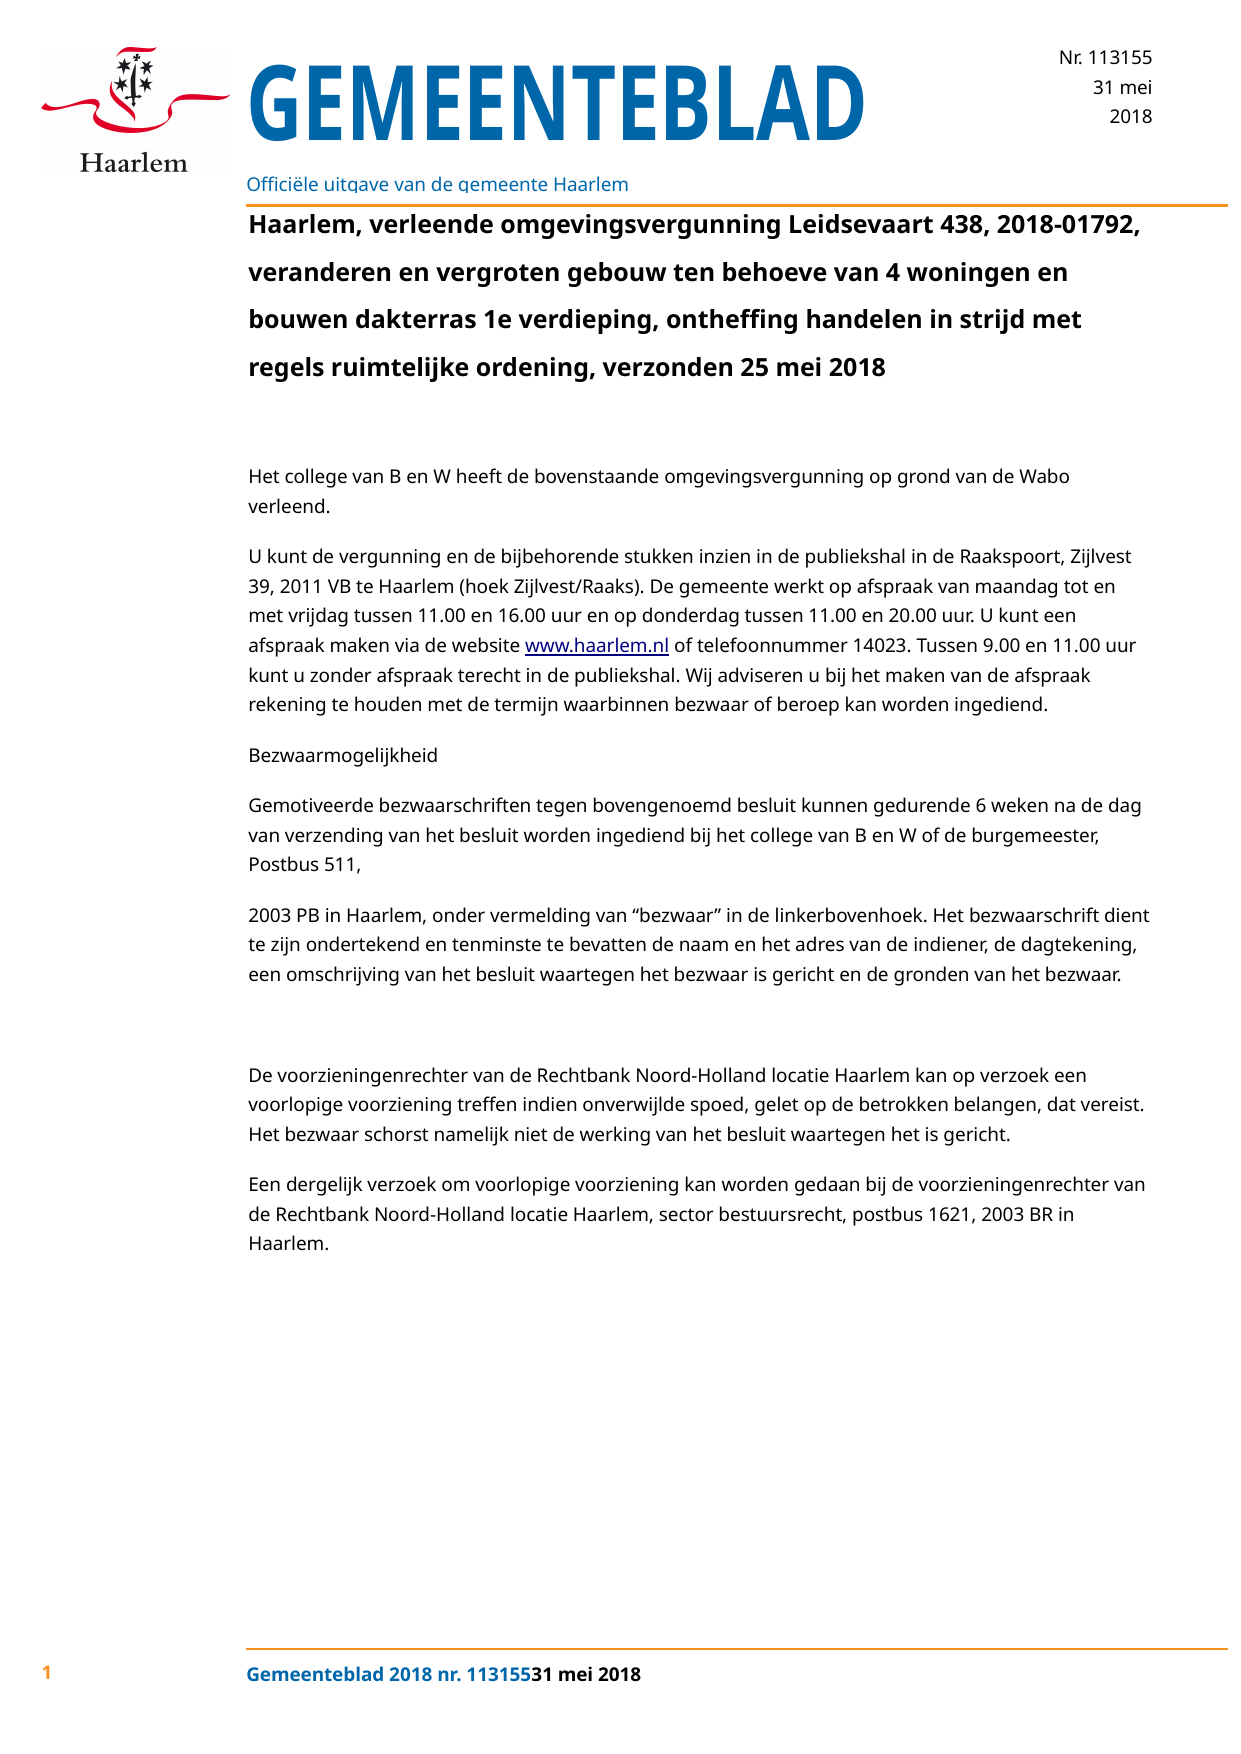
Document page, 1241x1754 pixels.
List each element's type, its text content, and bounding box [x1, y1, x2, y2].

picture [41, 47, 231, 172]
text Gemotiveerde bezwaarschriften tegen bovengenoemd besluit kunnen gedurende 6 weken na de dag van verzending van het besluit worden ingediend bij het college van B en W of de burgemeester, Postbus 511, [248, 792, 1152, 877]
text 2003 PB in Haarlem, onder vermelding van “bezwaar” in de linkerbovenhoek. Het bezwaarschrift dient te zijn ondertekend en tenminste te bevatten de naam en het adres van de indiener, de dagtekening, een omschrijving van het besluit waartegen het bezwaar is gericht en de gronden van het bezwaar. [248, 902, 1152, 987]
text U kunt de vergunning en de bijbehorende stukken inzien in de publiekshal in de Raakspoort, Zijlvest 39, 2011 VB te Haarlem (hoek Zijlvest/Raaks). De gemeente werkt op afspraak van maandag tot en met vrijdag tussen 11.00 en 16.00 uur en op donderdag tussen 11.00 en 20.00 uur. U kunt een afspraak maken via de website www.haarlem.nl of telefoonnummer 14023. Tussen 9.00 en 11.00 uur kunt u zonder afspraak terecht in de publiekshal. Wij adviseren u bij het maken van de afspraak rekening te houden met de termijn waarbinnen bezwaar of beroep kan worden ingediend. [248, 543, 1152, 717]
text Een dergelijk verzoek om voorlopige voorziening kan worden gedaan bij de voorzieningenrechter van de Rechtbank Noord-Holland locatie Haarlem, sector bestuursrecht, postbus 1621, 2003 BR in Haarlem. [248, 1171, 1152, 1256]
text Haarlem, verleende omgevingsvergunning Leidsevaart 438, 2018-01792, veranderen en vergroten gebouw ten behoeve van 4 woningen en bouwen dakterras 1e verdieping, ontheffing handelen in strijd met regels ruimtelijke ordening, verzonden 25 mei 2018 [248, 207, 1152, 384]
text Het college van B en W heeft de bovenstaande omgevingsvergunning op grond van de Wabo verleend. [248, 463, 1152, 519]
text Bezwaarmogelijkheid [248, 742, 1152, 768]
text De voorzieningenrechter van de Rechtbank Noord-Holland locatie Haarlem kan op verzoek een voorlopige voorziening treffen indien onverwijlde spoed, gelet op de betrokken belangen, dat vereist. Het bezwaar schorst namelijk niet de werking van het besluit waartegen het is gericht. [248, 1062, 1152, 1147]
